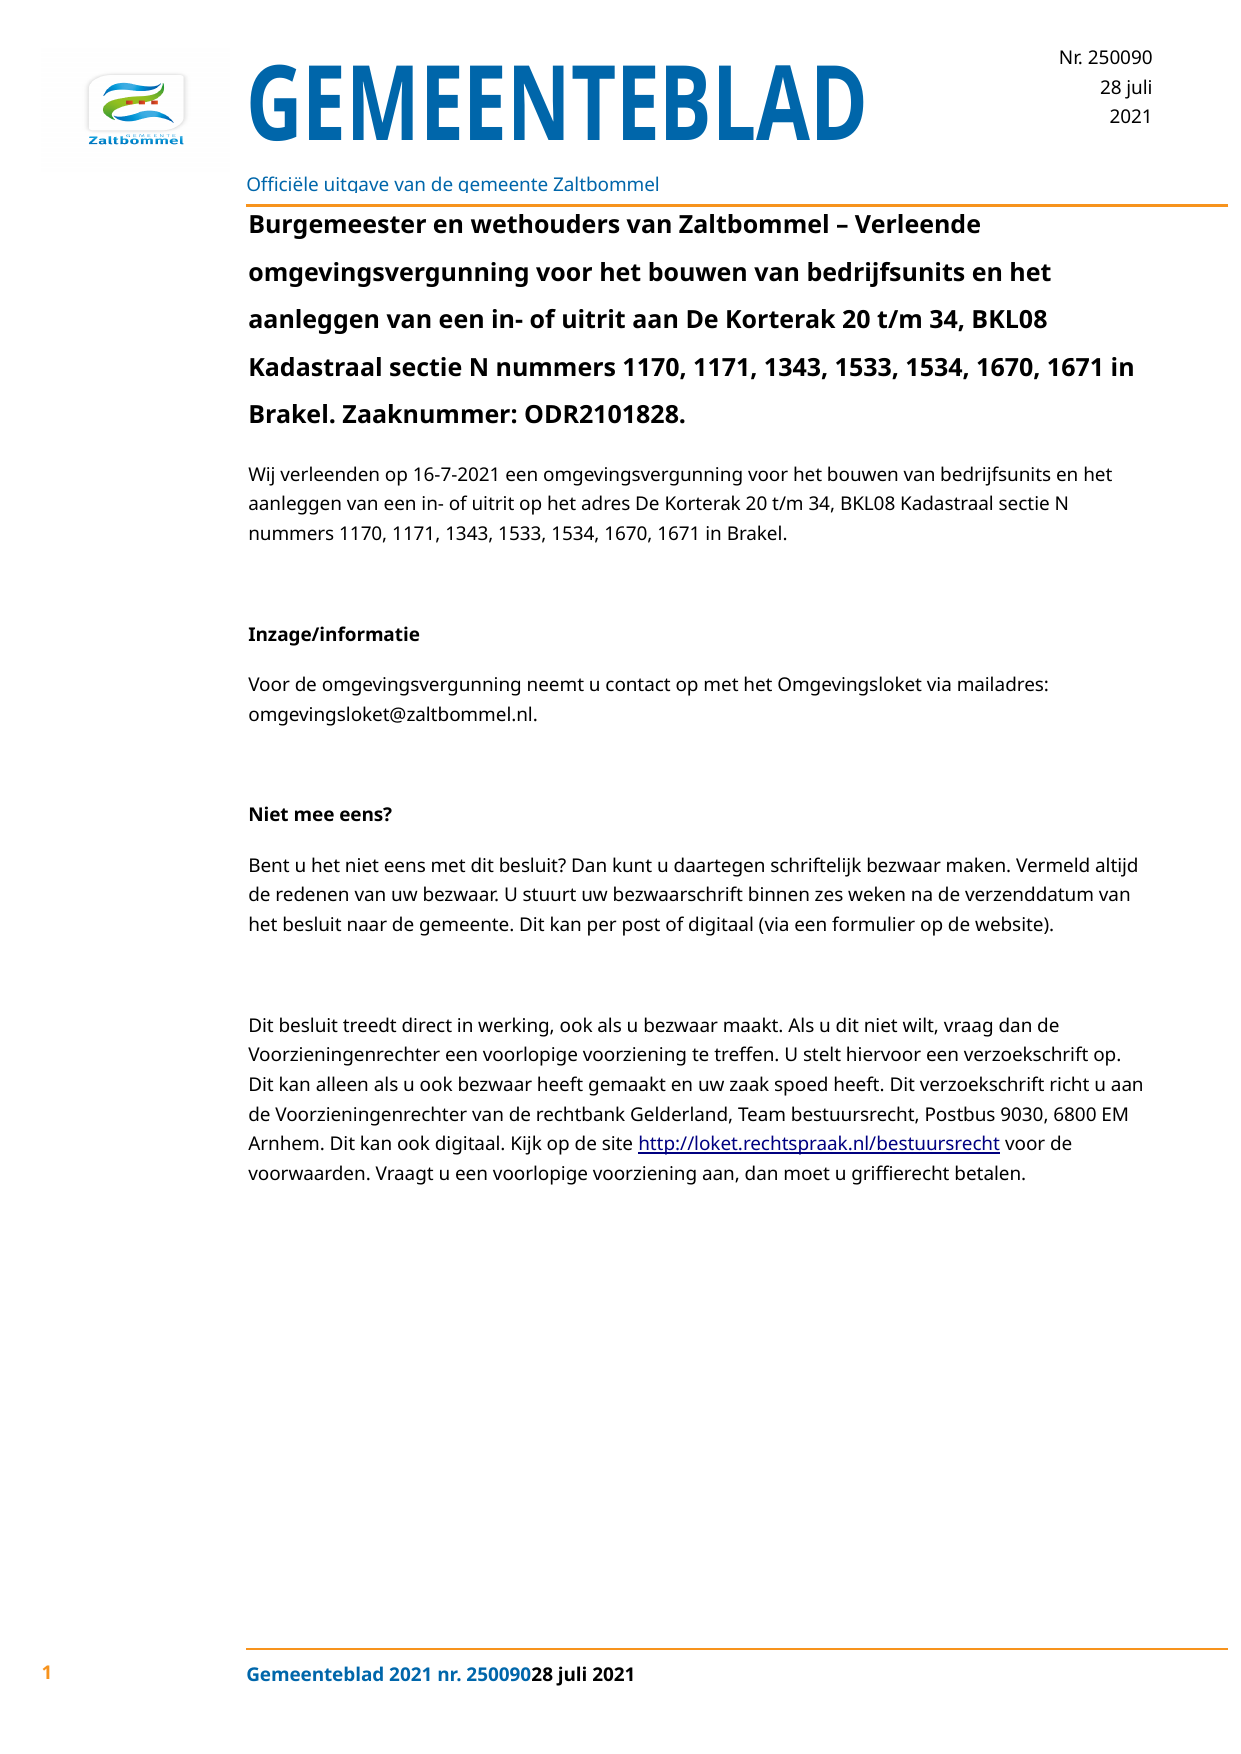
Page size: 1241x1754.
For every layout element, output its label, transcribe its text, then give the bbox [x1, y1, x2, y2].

text Voor de omgevingsvergunning neemt u contact op met het Omgevingsloket via mailadres: omgevingsloket@zaltbommel.nl. [248, 671, 1152, 726]
text Dit besluit treedt direct in werking, ook als u bezwaar maakt. Als u dit niet wilt, vraag dan de Voorzieningenrechter een voorlopige voorziening te treffen. U stelt hiervoor een verzoekschrift op. Dit kan alleen als u ook bezwaar heeft gemaakt en uw zaak spoed heeft. Dit verzoekschrift richt u aan de Voorzieningenrechter van de rechtbank Gelderland, Team bestuursrecht, Postbus 9030, 6800 EM Arnhem. Dit kan ook digitaal. Kijk op de site http://loket.rechtspraak.nl/bestuursrecht voor de voorwaarden. Vraagt u een voorlopige voorziening aan, dan moet u griffierecht betalen. [248, 1012, 1152, 1186]
text Wij verleenden op 16-7-2021 een omgevingsvergunning voor het bouwen van bedrijfsunits en het aanleggen van een in- of uitrit op het adres De Korterak 20 t/m 34, BKL08 Kadastraal sectie N nummers 1170, 1171, 1343, 1533, 1534, 1670, 1671 in Brakel. [248, 461, 1152, 546]
text Bent u het niet eens met dit besluit? Dan kunt u daartegen schriftelijk bezwaar maken. Vermeld altijd de redenen van uw bezwaar. U stuurt uw bezwaarschrift binnen zes weken na de verzenddatum van het besluit naar de gemeente. Dit kan per post of digitaal (via een formulier op de website). [248, 852, 1152, 937]
text Inzage/informatie [248, 621, 1152, 646]
text Burgemeester en wethouders van Zaltbommel – Verleende omgevingsvergunning voor het bouwen van bedrijfsunits en het aanleggen van een in- of uitrit aan De Korterak 20 t/m 34, BKL08 Kadastraal sectie N nummers 1170, 1171, 1343, 1533, 1534, 1670, 1671 in Brakel. Zaaknummer: ODR2101828. [248, 207, 1152, 431]
text Niet mee eens? [248, 802, 1152, 827]
picture [41, 47, 231, 172]
